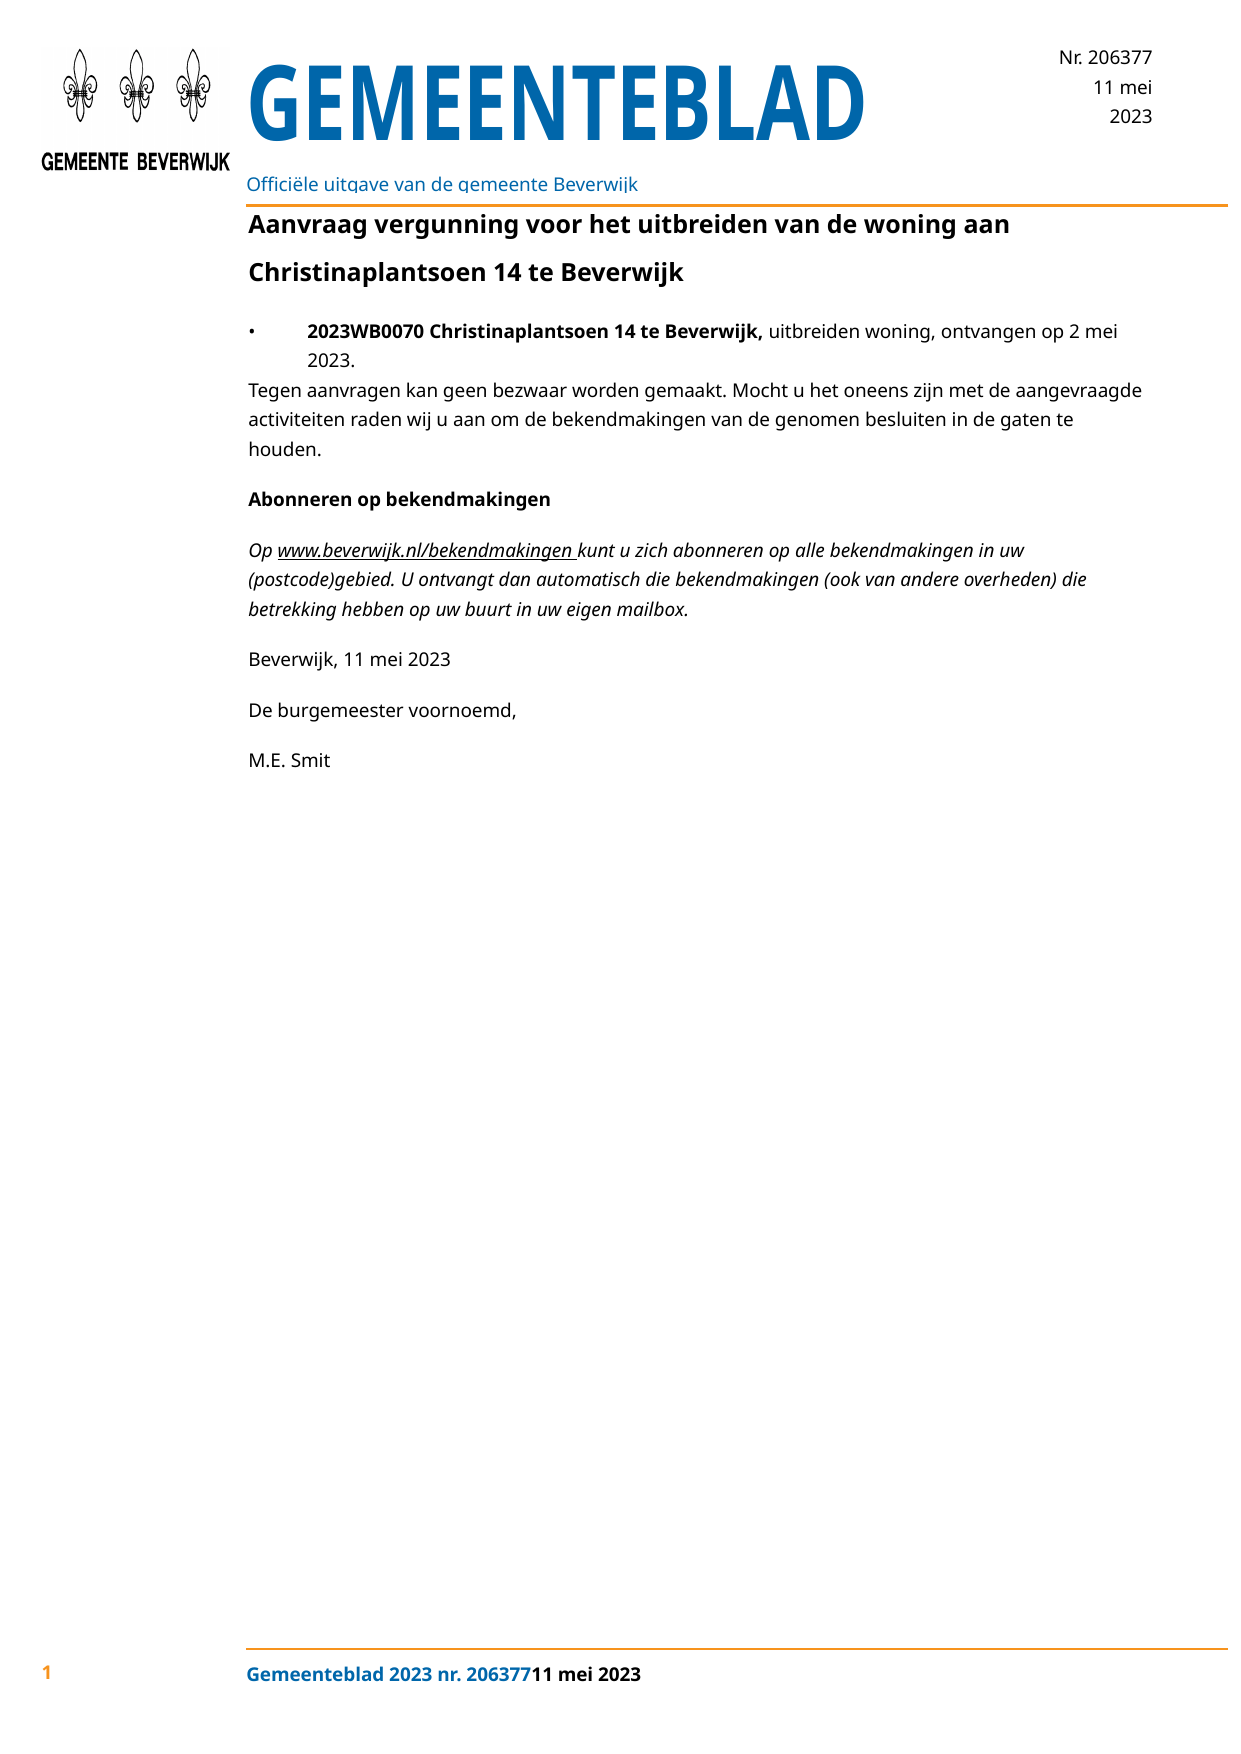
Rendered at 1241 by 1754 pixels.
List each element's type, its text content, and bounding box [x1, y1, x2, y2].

picture [41, 47, 231, 172]
text Abonneren op bekendmakingen [248, 487, 1152, 512]
text Op www.beverwijk.nl/bekendmakingen kunt u zich abonneren op alle bekendmakingen in uw (postcode)gebied. U ontvangt dan automatisch die bekendmakingen (ook van andere overheden) die betrekking hebben op uw buurt in uw eigen mailbox. [248, 537, 1152, 622]
text Tegen aanvragen kan geen bezwaar worden gemaakt. Mocht u het oneens zijn met de aangevraagde activiteiten raden wij u aan om de bekendmakingen van de genomen besluiten in de gaten te houden. [248, 377, 1152, 462]
text Beverwijk, 11 mei 2023 [248, 647, 1152, 672]
text De burgemeester voornoemd, [248, 697, 1152, 723]
list 2023WB0070 Christinaplantsoen 14 te Beverwijk, uitbreiden woning, ontvangen op 2 mei 2023. [248, 318, 1152, 373]
text Aanvraag vergunning voor het uitbreiden van de woning aan Christinaplantsoen 14 te Beverwijk [248, 207, 1152, 288]
text M.E. Smit [248, 747, 1152, 773]
